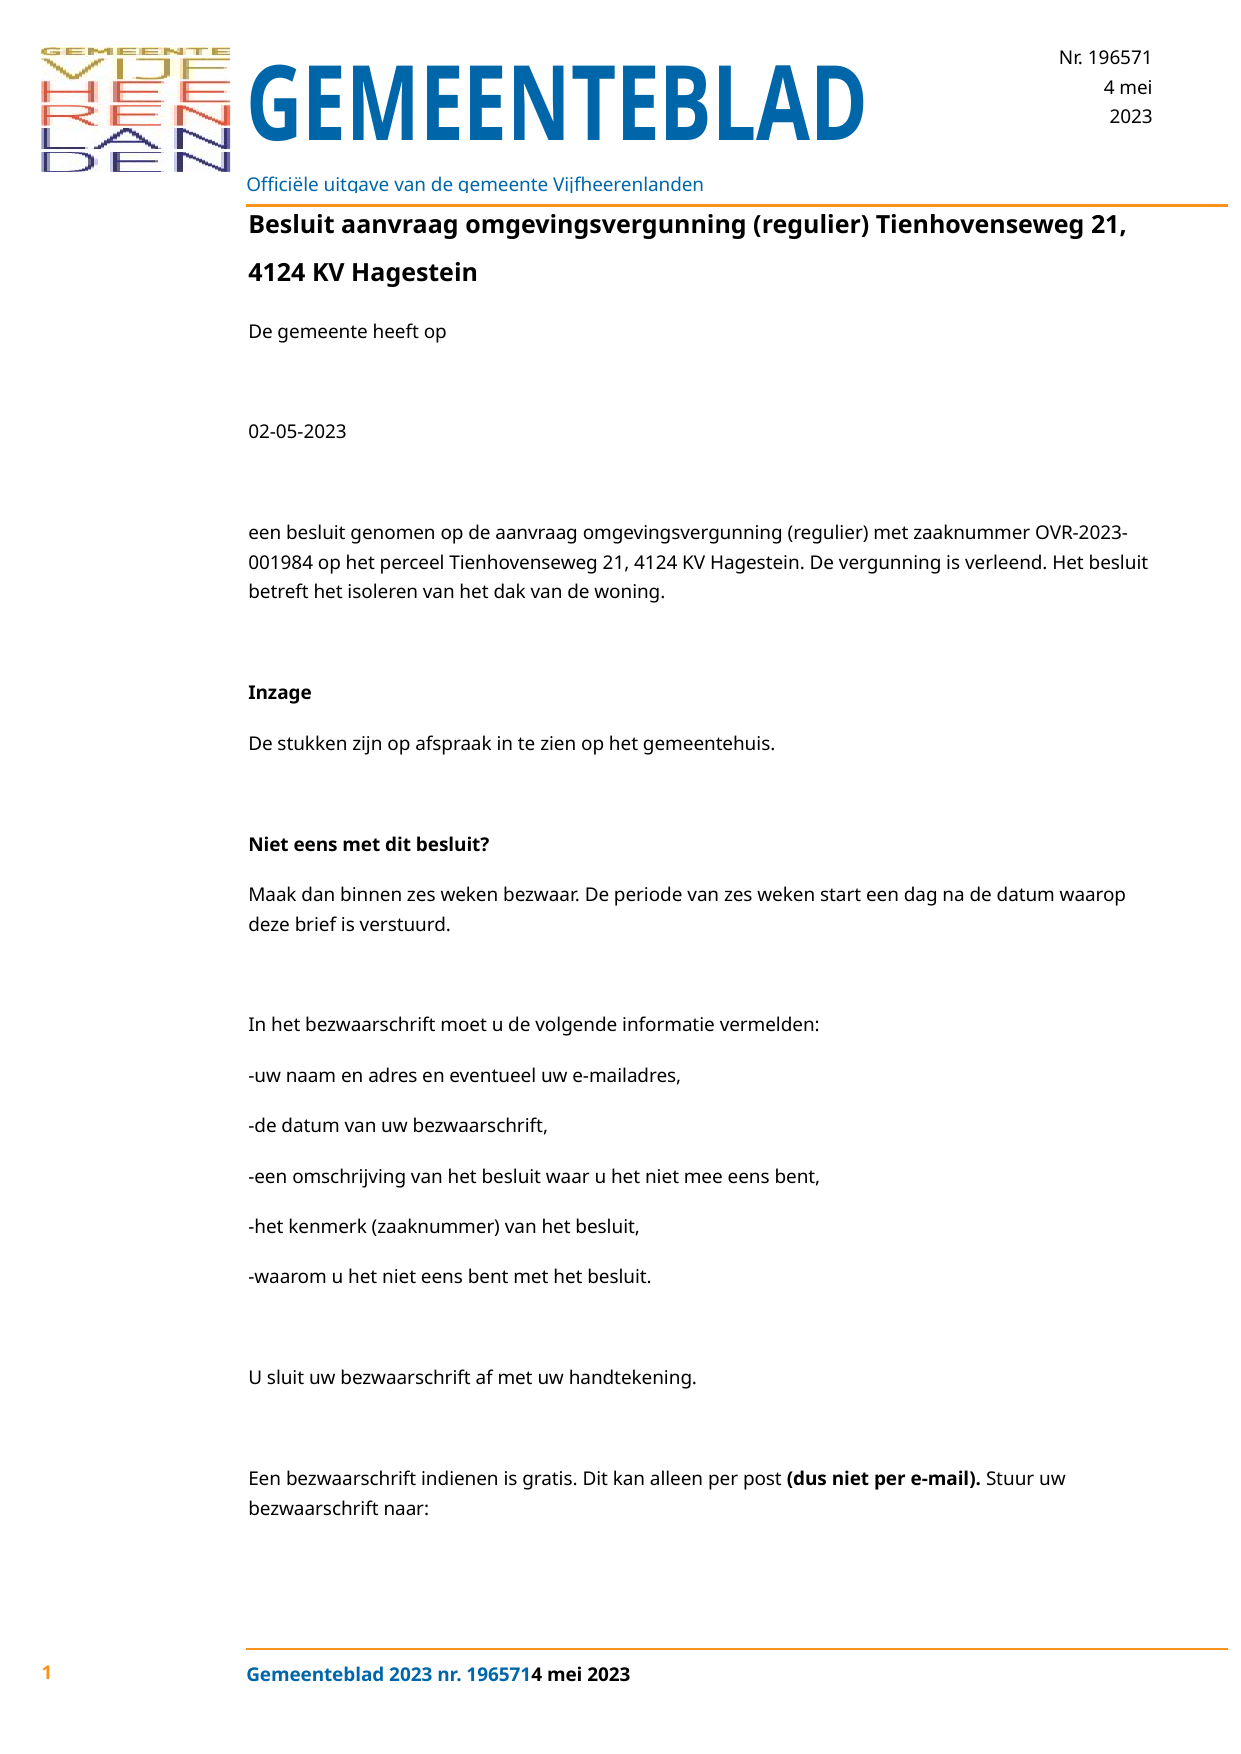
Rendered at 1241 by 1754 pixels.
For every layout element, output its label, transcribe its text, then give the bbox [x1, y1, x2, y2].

text De stukken zijn op afspraak in te zien op het gemeentehuis. [248, 730, 1152, 756]
text -uw naam en adres en eventueel uw e-mailadres, [248, 1062, 1152, 1088]
text Niet eens met dit besluit? [248, 831, 1152, 857]
text Inzage [248, 679, 1152, 705]
text U sluit uw bezwaarschrift af met uw handtekening. [248, 1364, 1152, 1390]
text 02-05-2023 [248, 419, 1152, 444]
text -het kenmerk (zaaknummer) van het besluit, [248, 1213, 1152, 1239]
text een besluit genomen op de aanvraag omgevingsvergunning (regulier) met zaaknummer OVR-2023-001984 op het perceel Tienhovenseweg 21, 4124 KV Hagestein. De vergunning is verleend. Het besluit betreft het isoleren van het dak van de woning. [248, 519, 1152, 604]
text Besluit aanvraag omgevingsvergunning (regulier) Tienhovenseweg 21, 4124 KV Hagestein [248, 207, 1152, 288]
text -waarom u het niet eens bent met het besluit. [248, 1264, 1152, 1289]
text De gemeente heeft op [248, 318, 1152, 344]
picture [41, 47, 231, 172]
text -een omschrijving van het besluit waar u het niet mee eens bent, [248, 1163, 1152, 1189]
text In het bezwaarschrift moet u de volgende informatie vermelden: [248, 1012, 1152, 1037]
text Een bezwaarschrift indienen is gratis. Dit kan alleen per post (dus niet per e-mail). Stuur uw bezwaarschrift naar: [248, 1465, 1152, 1521]
text -de datum van uw bezwaarschrift, [248, 1112, 1152, 1138]
text Maak dan binnen zes weken bezwaar. De periode van zes weken start een dag na de datum waarop deze brief is verstuurd. [248, 881, 1152, 937]
